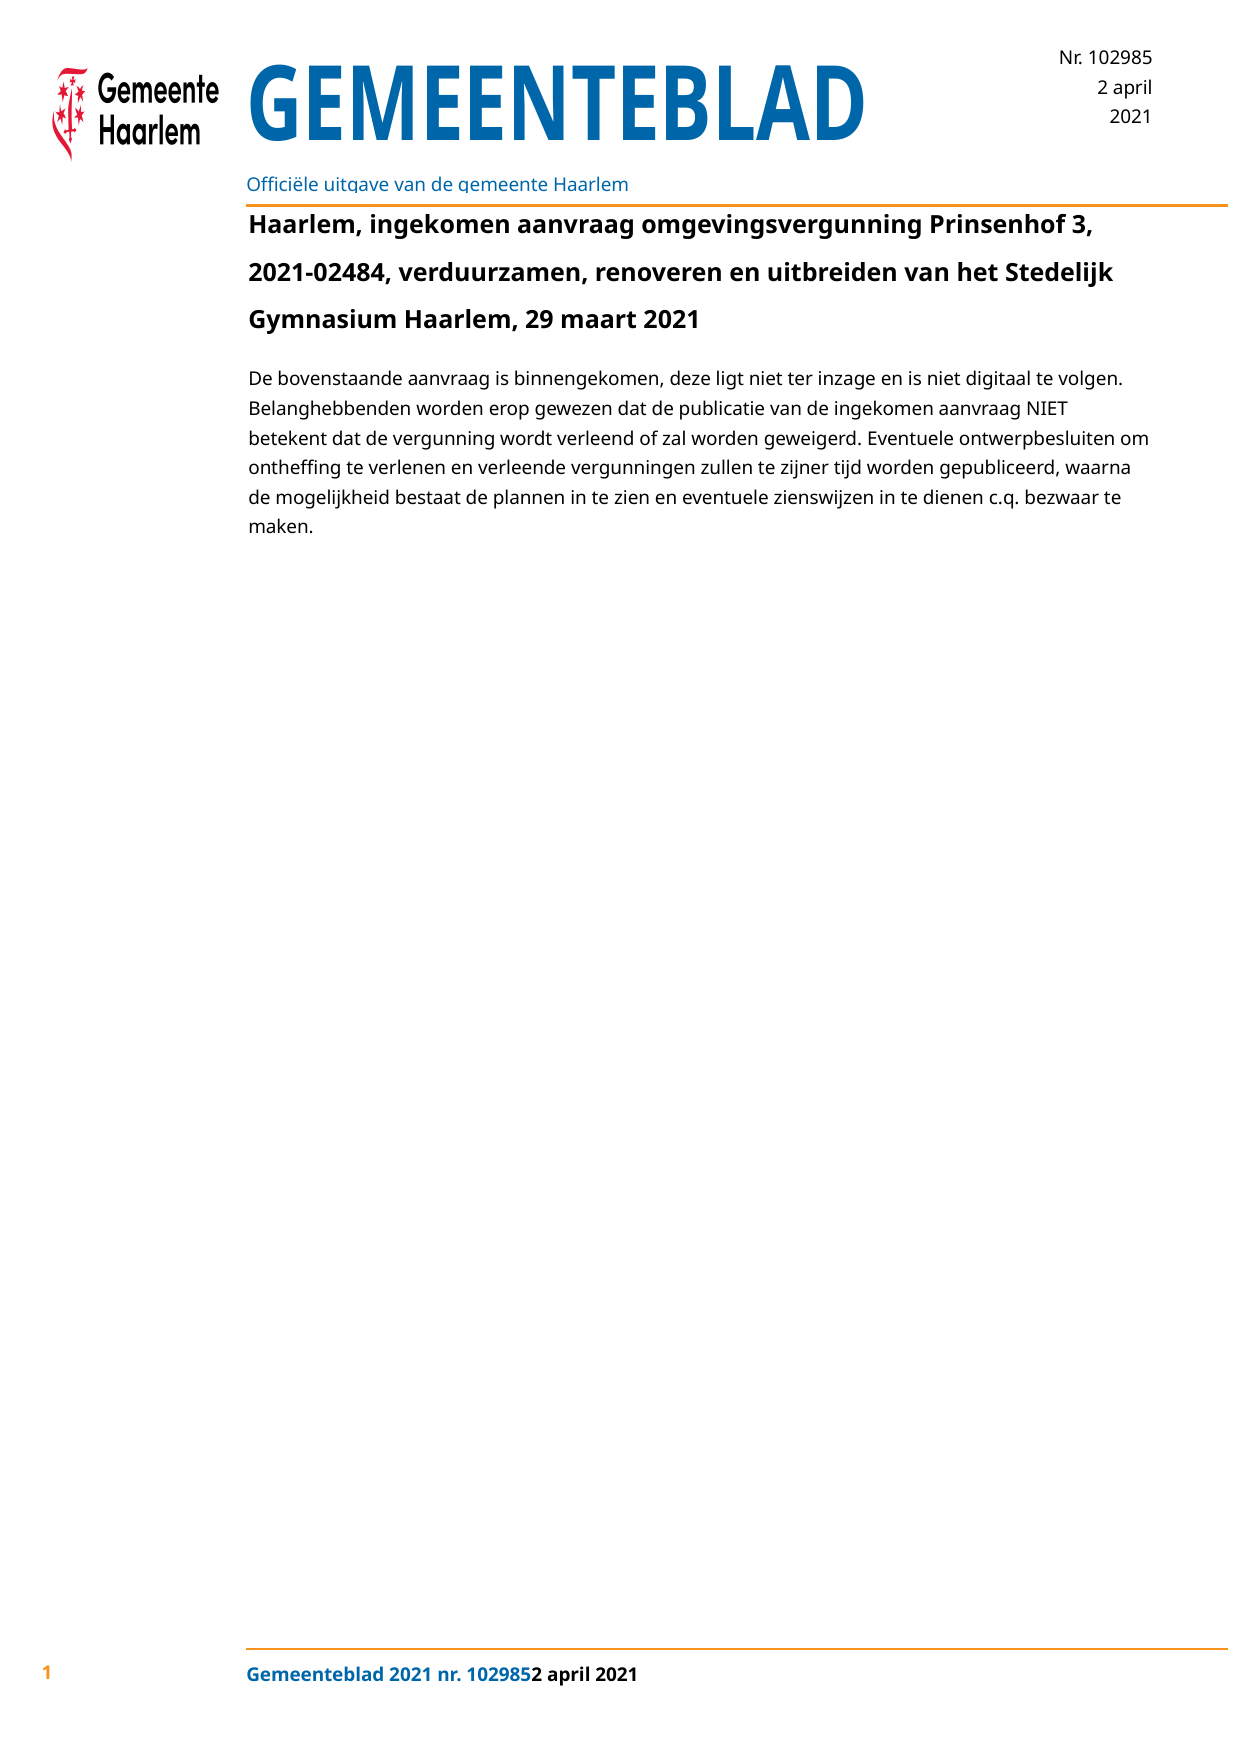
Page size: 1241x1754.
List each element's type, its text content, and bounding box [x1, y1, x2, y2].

text De bovenstaande aanvraag is binnengekomen, deze ligt niet ter inzage en is niet digitaal te volgen. Belanghebbenden worden erop gewezen dat de publicatie van de ingekomen aanvraag NIET betekent dat de vergunning wordt verleend of zal worden geweigerd. Eventuele ontwerpbesluiten om ontheffing te verlenen en verleende vergunningen zullen te zijner tijd worden gepubliceerd, waarna de mogelijkheid bestaat de plannen in te zien en eventuele zienswijzen in te dienen c.q. bezwaar te maken. [248, 366, 1152, 539]
picture [41, 47, 231, 172]
text Haarlem, ingekomen aanvraag omgevingsvergunning Prinsenhof 3, 2021-02484, verduurzamen, renoveren en uitbreiden van het Stedelijk Gymnasium Haarlem, 29 maart 2021 [248, 207, 1152, 336]
